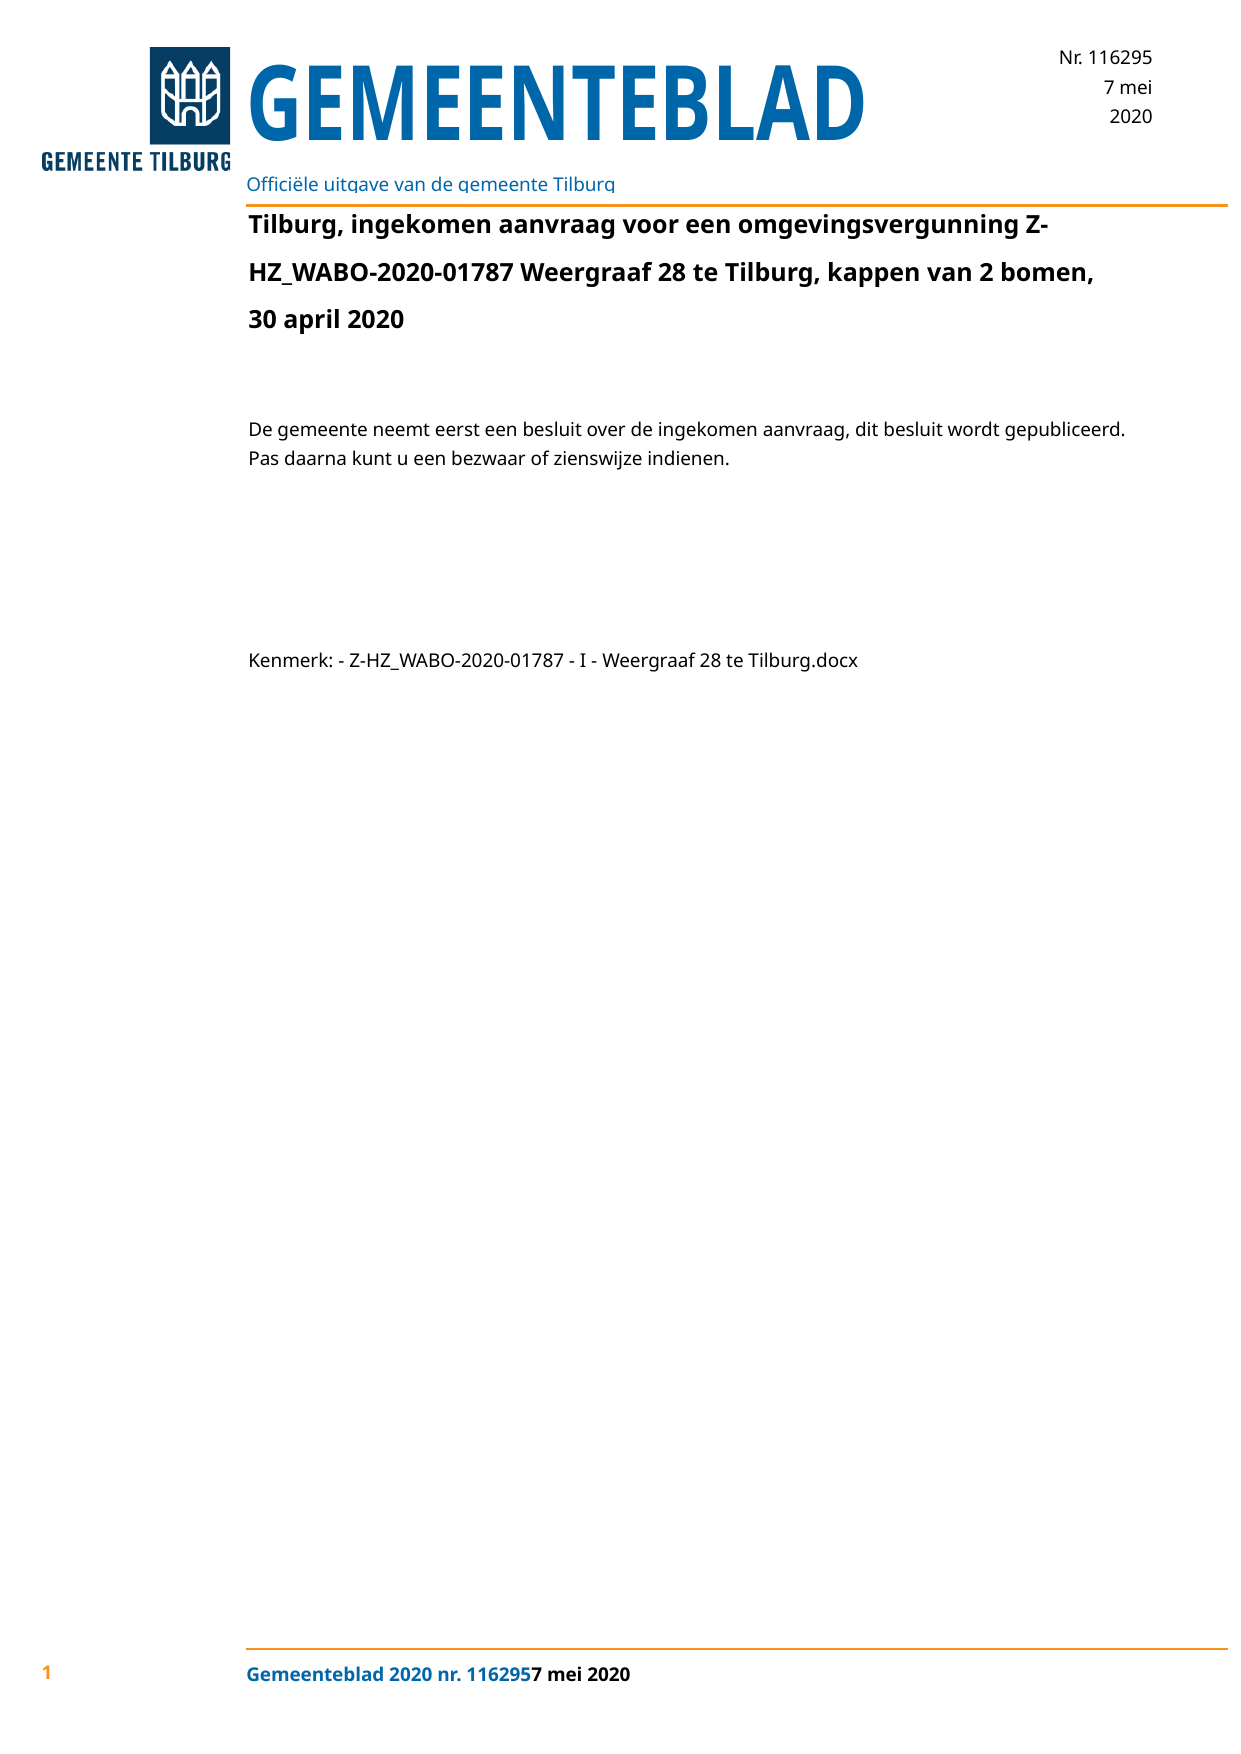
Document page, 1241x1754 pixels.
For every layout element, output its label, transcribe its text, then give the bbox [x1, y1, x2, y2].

text Kenmerk: - Z-HZ_WABO-2020-01787 - I - Weergraaf 28 te Tilburg.docx [248, 647, 1152, 673]
text Tilburg, ingekomen aanvraag voor een omgevingsvergunning Z-HZ_WABO-2020-01787 Weergraaf 28 te Tilburg, kappen van 2 bomen, 30 april 2020 [248, 207, 1152, 336]
picture [41, 47, 231, 172]
text De gemeente neemt eerst een besluit over de ingekomen aanvraag, dit besluit wordt gepubliceerd. Pas daarna kunt u een bezwaar of zienswijze indienen. [248, 416, 1152, 471]
